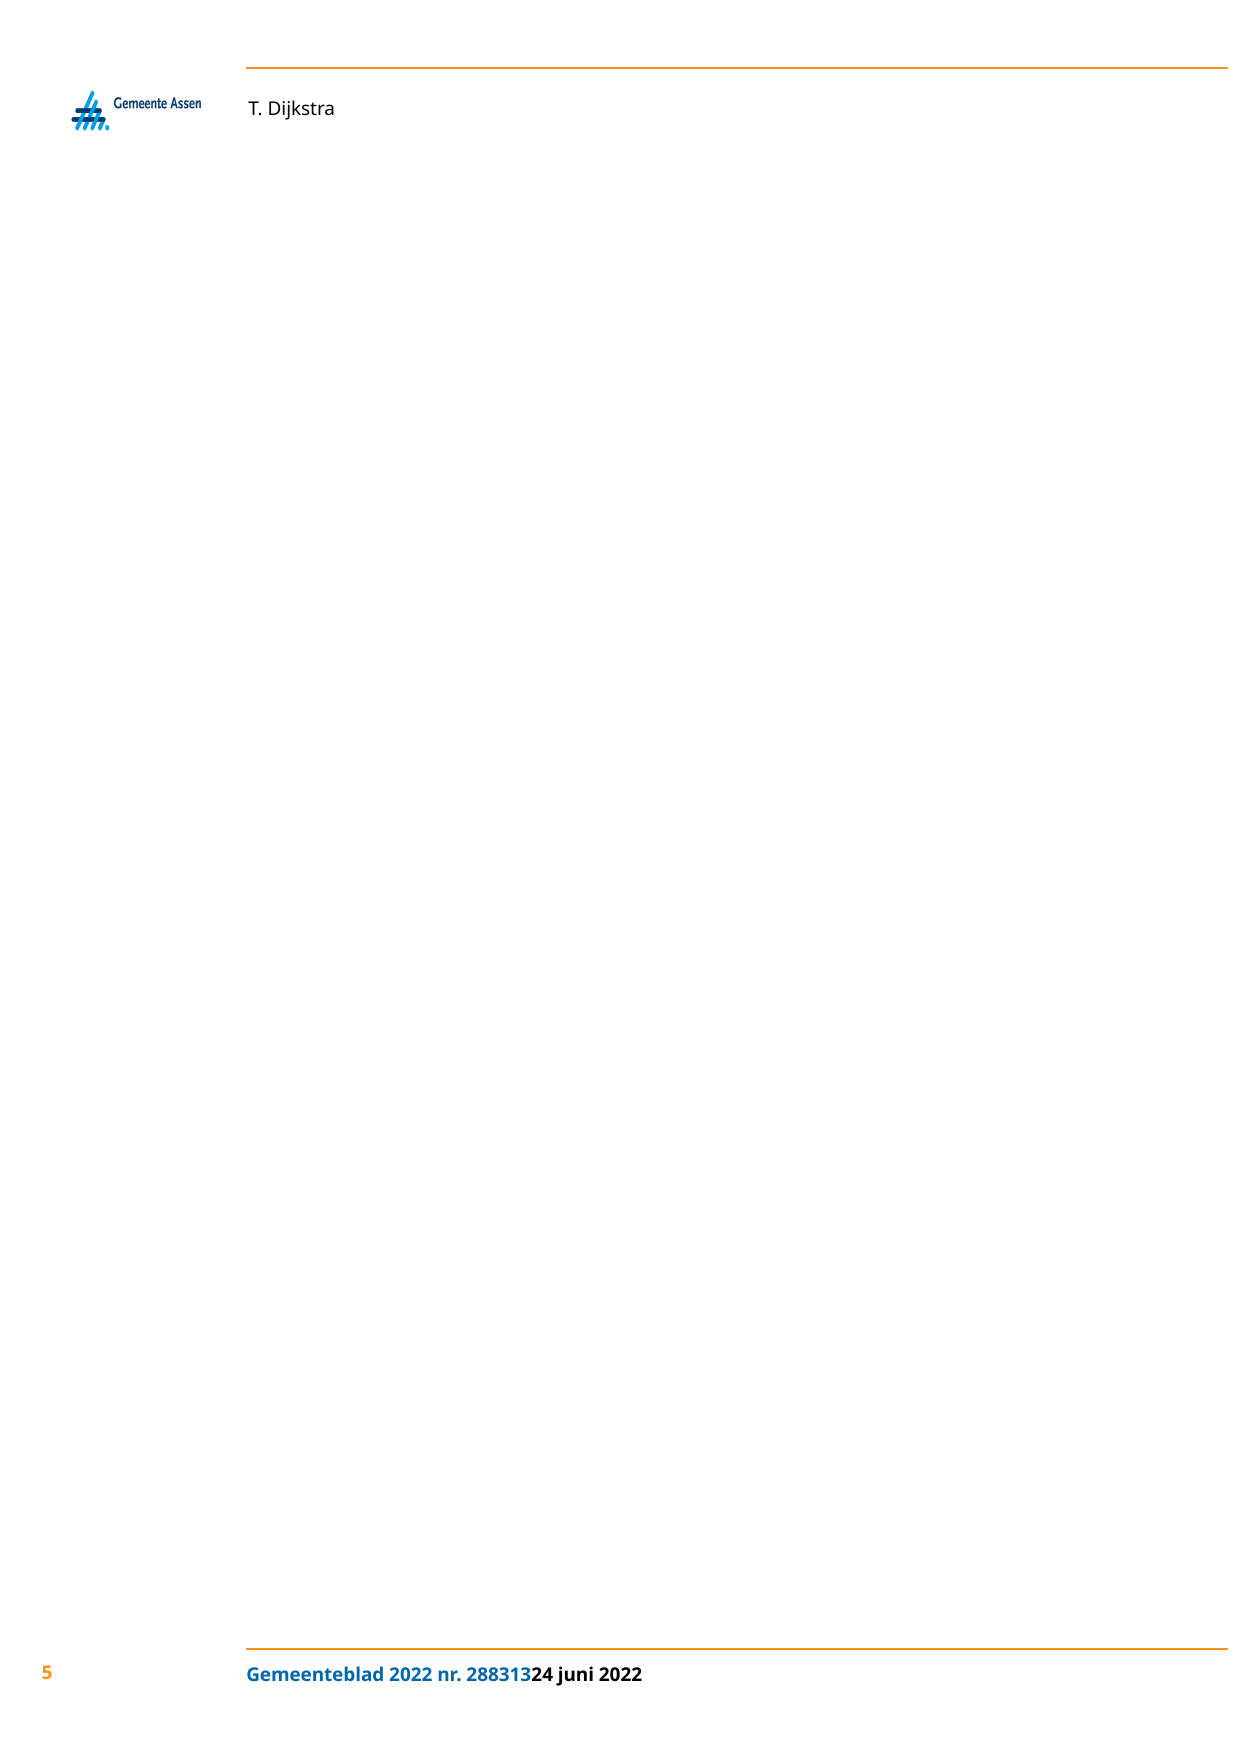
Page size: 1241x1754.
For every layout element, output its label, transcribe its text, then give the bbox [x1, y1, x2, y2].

picture [41, 47, 231, 172]
text T. Dijkstra [248, 95, 1152, 121]
